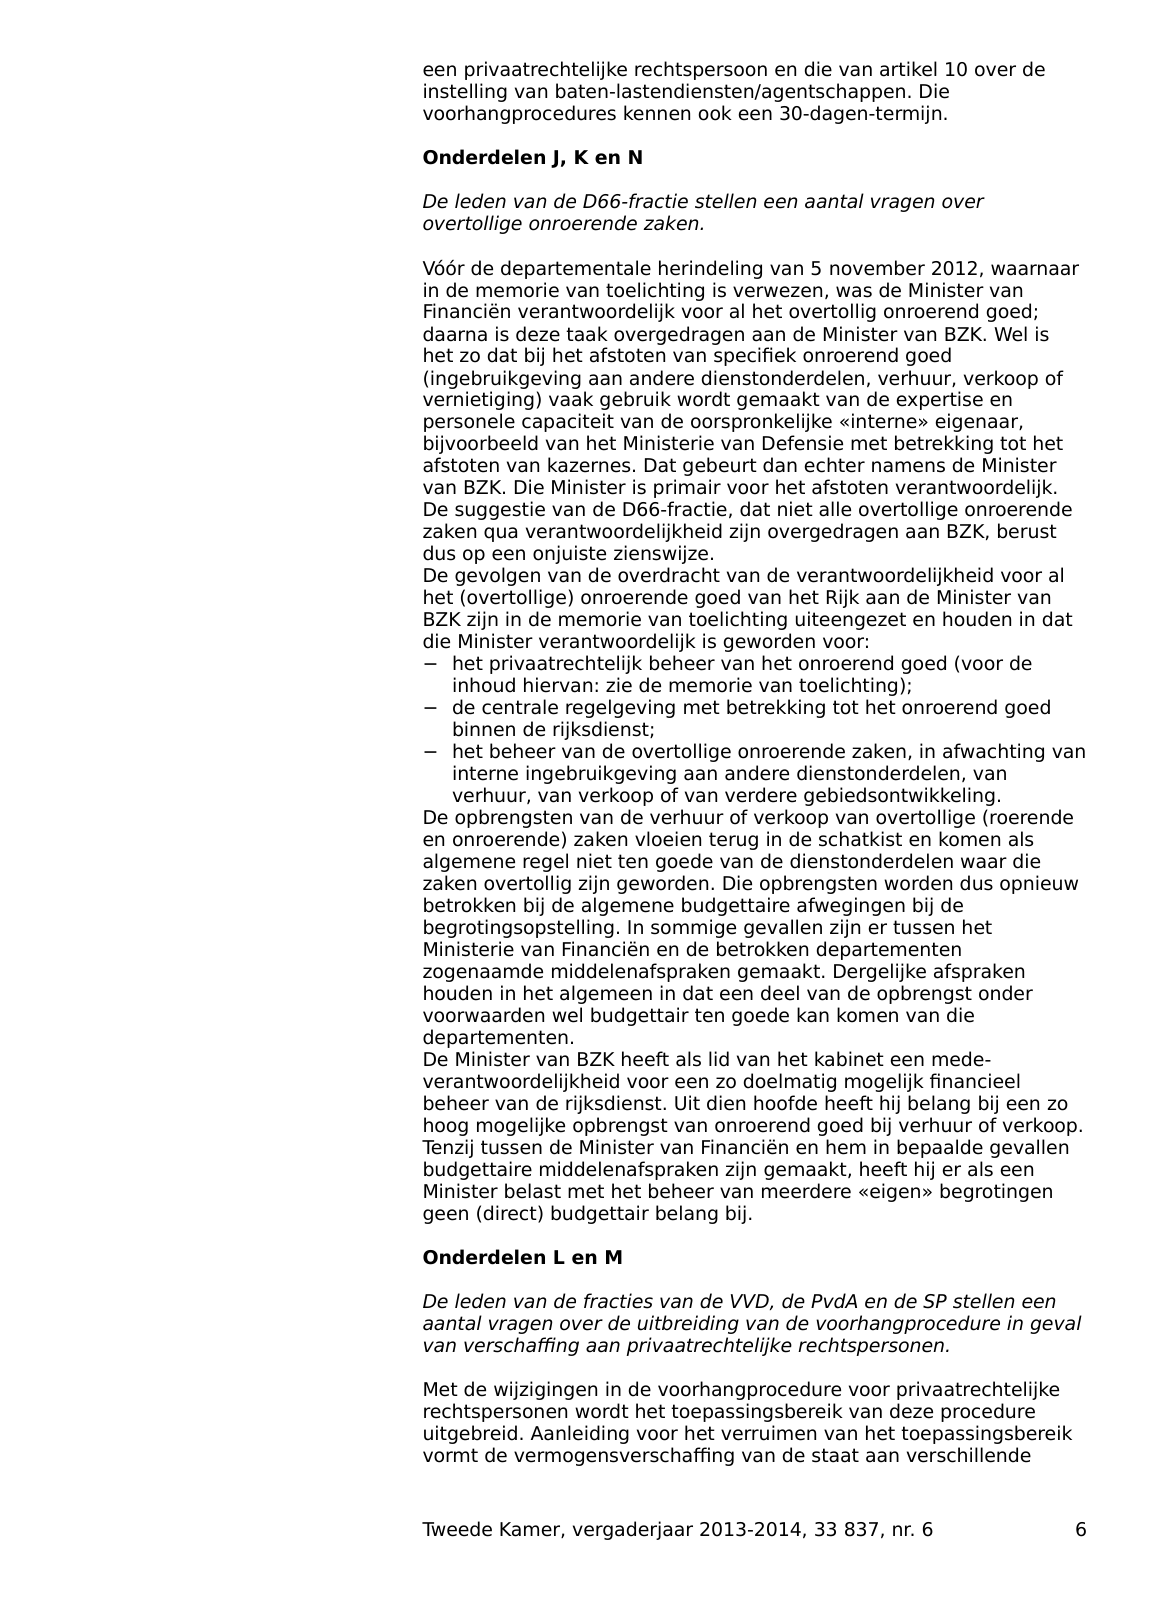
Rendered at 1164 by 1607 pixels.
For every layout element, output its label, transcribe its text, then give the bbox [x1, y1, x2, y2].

text Vóór de departementale herindeling van 5 november 2012, waarnaar in de memorie van toelichting is verwezen, was de Minister van Financiën verantwoordelijk voor al het overtollig onroerend goed; daarna is deze taak overgedragen aan de Minister van BZK. Wel is het zo dat bij het afstoten van specifiek onroerend goed (ingebruikgeving aan andere dienstonderdelen, verhuur, verkoop of vernietiging) vaak gebruik wordt gemaakt van de expertise en personele capaciteit van de oorspronkelijke «interne» eigenaar, bijvoorbeeld van het Ministerie van Defensie met betrekking tot het afstoten van kazernes. Dat gebeurt dan echter namens de Minister van BZK. Die Minister is primair voor het afstoten verantwoordelijk. De suggestie van de D66-fractie, dat niet alle overtollige onroerende zaken qua verantwoordelijkheid zijn overgedragen aan BZK, berust dus op een onjuiste zienswijze. [422, 257, 1087, 565]
text De leden van de D66-fractie stellen een aantal vragen over overtollige onroerende zaken. [422, 191, 1087, 235]
subtitle Onderdelen L en M [422, 1247, 1087, 1269]
text De gevolgen van de overdracht van de verantwoordelijkheid voor al het (overtollige) onroerende goed van het Rijk aan de Minister van BZK zijn in de memorie van toelichting uiteengezet en houden in dat die Minister verantwoordelijk is geworden voor: [422, 565, 1087, 653]
text De Minister van BZK heeft als lid van het kabinet een mede-verantwoordelijkheid voor een zo doelmatig mogelijk financieel beheer van de rijksdienst. Uit dien hoofde heeft hij belang bij een zo hoog mogelijke opbrengst van onroerend goed bij verhuur of verkoop. Tenzij tussen de Minister van Financiën en hem in bepaalde gevallen budgettaire middelenafspraken zijn gemaakt, heeft hij er als een Minister belast met het beheer van meerdere «eigen» begrotingen geen (direct) budgettair belang bij. [422, 1049, 1087, 1224]
subtitle Onderdelen J, K en N [422, 147, 1087, 169]
text − het beheer van de overtollige onroerende zaken, in afwachting van interne ingebruikgeving aan andere dienstonderdelen, van verhuur, van verkoop of van verdere gebiedsontwikkeling. [422, 741, 1087, 807]
text De leden van de fracties van de VVD, de PvdA en de SP stellen een aantal vragen over de uitbreiding van de voorhangprocedure in geval van verschaffing aan privaatrechtelijke rechtspersonen. [422, 1291, 1087, 1357]
text een privaatrechtelijke rechtspersoon en die van artikel 10 over de instelling van baten-lastendiensten/agentschappen. Die voorhangprocedures kennen ook een 30-dagen-termijn. [422, 59, 1087, 125]
text De opbrengsten van de verhuur of verkoop van overtollige (roerende en onroerende) zaken vloeien terug in de schatkist en komen als algemene regel niet ten goede van de dienstonderdelen waar die zaken overtollig zijn geworden. Die opbrengsten worden dus opnieuw betrokken bij de algemene budgettaire afwegingen bij de begrotingsopstelling. In sommige gevallen zijn er tussen het Ministerie van Financiën en de betrokken departementen zogenaamde middelenafspraken gemaakt. Dergelijke afspraken houden in het algemeen in dat een deel van de opbrengst onder voorwaarden wel budgettair ten goede kan komen van die departementen. [422, 807, 1087, 1049]
text − de centrale regelgeving met betrekking tot het onroerend goed binnen de rijksdienst; [422, 697, 1087, 741]
text − het privaatrechtelijk beheer van het onroerend goed (voor de inhoud hiervan: zie de memorie van toelichting); [422, 653, 1087, 697]
text Met de wijzigingen in de voorhangprocedure voor privaatrechtelijke rechtspersonen wordt het toepassingsbereik van deze procedure uitgebreid. Aanleiding voor het verruimen van het toepassingsbereik vormt de vermogensverschaffing van de staat aan verschillende [422, 1379, 1087, 1467]
